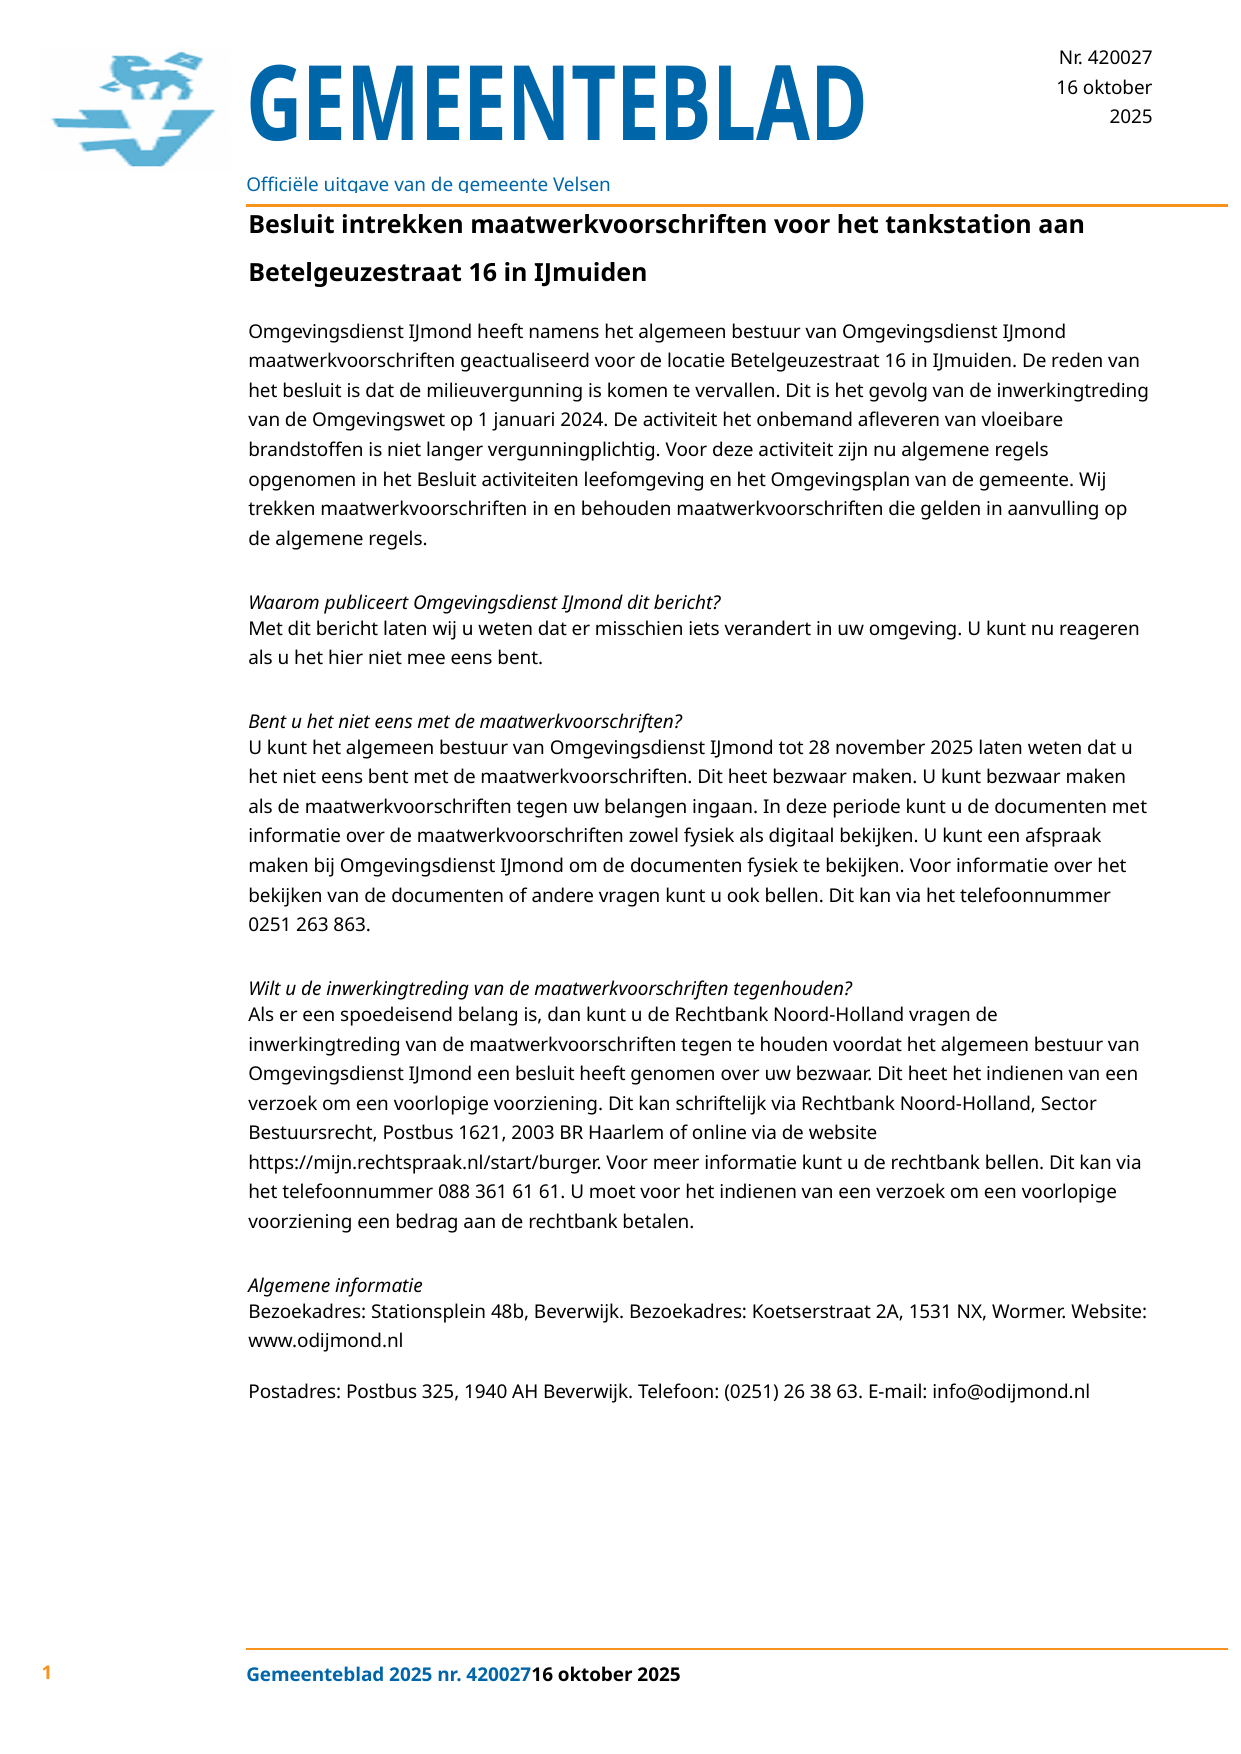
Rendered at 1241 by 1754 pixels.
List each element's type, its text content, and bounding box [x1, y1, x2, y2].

text Bent u het niet eens met de maatwerkvoorschriften? [248, 708, 1152, 734]
picture [41, 47, 231, 172]
text Bezoekadres: Stationsplein 48b, Beverwijk. Bezoekadres: Koetserstraat 2A, 1531 NX, Wormer. Website: www.odijmond.nl [248, 1298, 1152, 1353]
text Postadres: Postbus 325, 1940 AH Beverwijk. Telefoon: (0251) 26 38 63. E-mail: info@odijmond.nl [248, 1378, 1152, 1404]
text Wilt u de inwerkingtreding van de maatwerkvoorschriften tegenhouden? [248, 975, 1152, 1001]
text Als er een spoedeisend belang is, dan kunt u de Rechtbank Noord-Holland vragen de inwerkingtreding van de maatwerkvoorschriften tegen te houden voordat het algemeen bestuur van Omgevingsdienst IJmond een besluit heeft genomen over uw bezwaar. Dit heet het indienen van een verzoek om een voorlopige voorziening. Dit kan schriftelijk via Rechtbank Noord-Holland, Sector Bestuursrecht, Postbus 1621, 2003 BR Haarlem of online via de website https://mijn.rechtspraak.nl/start/burger. Voor meer informatie kunt u de rechtbank bellen. Dit kan via het telefoonnummer 088 361 61 61. U moet voor het indienen van een verzoek om een voorlopige voorziening een bedrag aan de rechtbank betalen. [248, 1001, 1152, 1234]
text Omgevingsdienst IJmond heeft namens het algemeen bestuur van Omgevingsdienst IJmond maatwerkvoorschriften geactualiseerd voor de locatie Betelgeuzestraat 16 in IJmuiden. De reden van het besluit is dat de milieuvergunning is komen te vervallen. Dit is het gevolg van de inwerkingtreding van de Omgevingswet op 1 januari 2024. De activiteit het onbemand afleveren van vloeibare brandstoffen is niet langer vergunningplichtig. Voor deze activiteit zijn nu algemene regels opgenomen in het Besluit activiteiten leefomgeving en het Omgevingsplan van de gemeente. Wij trekken maatwerkvoorschriften in en behouden maatwerkvoorschriften die gelden in aanvulling op de algemene regels. [248, 318, 1152, 551]
text U kunt het algemeen bestuur van Omgevingsdienst IJmond tot 28 november 2025 laten weten dat u het niet eens bent met de maatwerkvoorschriften. Dit heet bezwaar maken. U kunt bezwaar maken als de maatwerkvoorschriften tegen uw belangen ingaan. In deze periode kunt u de documenten met informatie over de maatwerkvoorschriften zowel fysiek als digitaal bekijken. U kunt een afspraak maken bij Omgevingsdienst IJmond om de documenten fysiek te bekijken. Voor informatie over het bekijken van de documenten of andere vragen kunt u ook bellen. Dit kan via het telefoonnummer 0251 263 863. [248, 734, 1152, 937]
text Waarom publiceert Omgevingsdienst IJmond dit bericht? [248, 589, 1152, 615]
text Algemene informatie [248, 1272, 1152, 1298]
text Met dit bericht laten wij u weten dat er misschien iets verandert in uw omgeving. U kunt nu reageren als u het hier niet mee eens bent. [248, 615, 1152, 670]
text Besluit intrekken maatwerkvoorschriften voor het tankstation aan Betelgeuzestraat 16 in IJmuiden [248, 207, 1152, 288]
